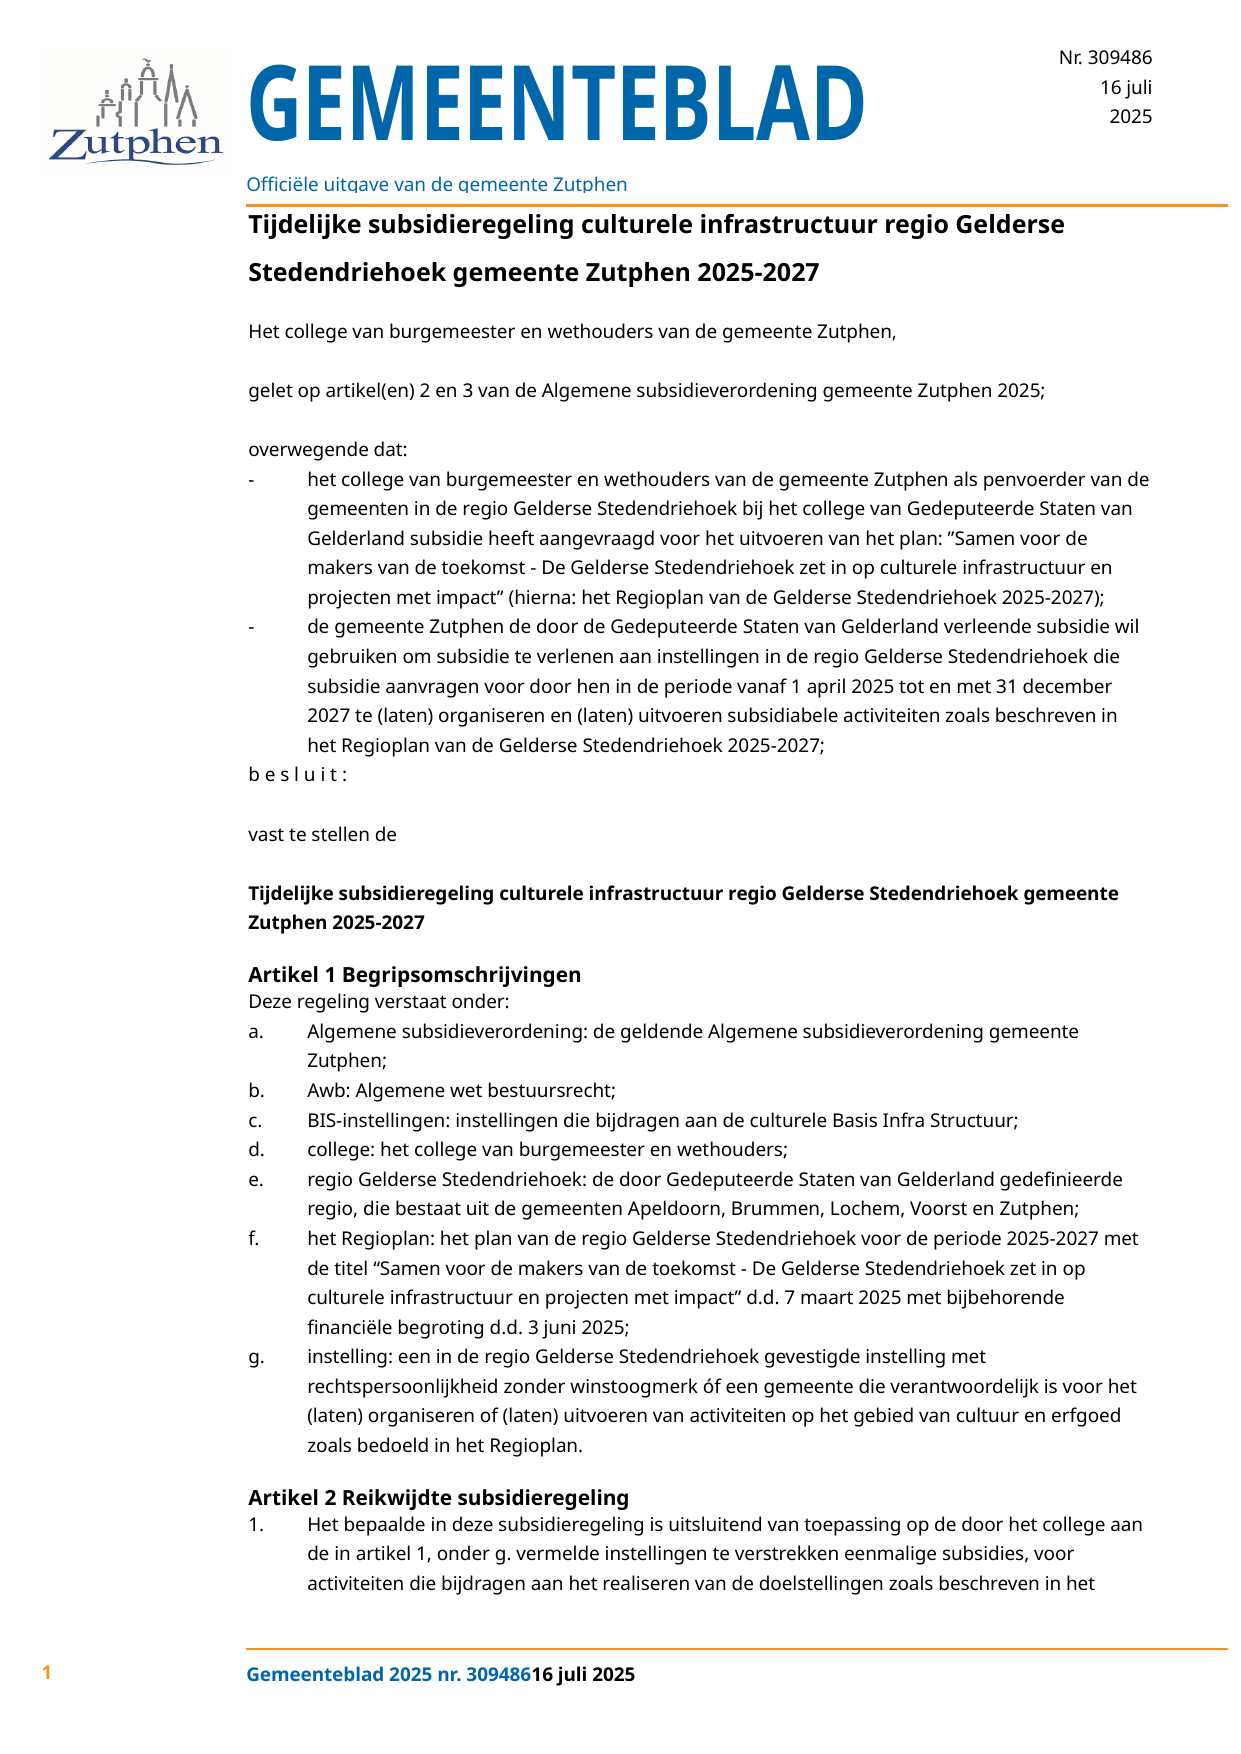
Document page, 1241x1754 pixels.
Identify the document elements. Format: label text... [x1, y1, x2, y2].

picture [41, 47, 231, 172]
list BIS-instellingen: instellingen die bijdragen aan de culturele Basis Infra Structuur; [248, 1107, 1152, 1132]
list Het bepaalde in deze subsidieregeling is uitsluitend van toepassing op de door het college aan de in artikel 1, onder g. vermelde instellingen te verstrekken eenmalige subsidies, voor activiteiten die bijdragen aan het realiseren van de doelstellingen zoals beschreven in het [248, 1511, 1152, 1596]
list Awb: Algemene wet bestuursrecht; [248, 1077, 1152, 1103]
list instelling: een in de regio Gelderse Stedendriehoek gevestigde instelling met rechtspersoonlijkheid zonder winstoogmerk óf een gemeente die verantwoordelijk is voor het (laten) organiseren of (laten) uitvoeren van activiteiten op het gebied van cultuur en erfgoed zoals bedoeld in het Regioplan. [248, 1343, 1152, 1458]
list college: het college van burgemeester en wethouders; [248, 1136, 1152, 1162]
list regio Gelderse Stedendriehoek: de door Gedeputeerde Staten van Gelderland gedefinieerde regio, die bestaat uit de gemeenten Apeldoorn, Brummen, Lochem, Voorst en Zutphen; [248, 1166, 1152, 1221]
list de gemeente Zutphen de door de Gedeputeerde Staten van Gelderland verleende subsidie wil gebruiken om subsidie te verlenen aan instellingen in de regio Gelderse Stedendriehoek die subsidie aanvragen voor door hen in de periode vanaf 1 april 2025 tot en met 31 december 2027 te (laten) organiseren en (laten) uitvoeren subsidiabele activiteiten zoals beschreven in het Regioplan van de Gelderse Stedendriehoek 2025-2027; [248, 614, 1152, 758]
text gelet op artikel(en) 2 en 3 van de Algemene subsidieverordening gemeente Zutphen 2025; [248, 377, 1152, 403]
list Algemene subsidieverordening: de geldende Algemene subsidieverordening gemeente Zutphen; [248, 1018, 1152, 1073]
list het Regioplan: het plan van de regio Gelderse Stedendriehoek voor de periode 2025-2027 met de titel “Samen voor de makers van de toekomst - De Gelderse Stedendriehoek zet in op culturele infrastructuur en projecten met impact” d.d. 7 maart 2025 met bijbehorende financiële begroting d.d. 3 juni 2025; [248, 1225, 1152, 1339]
text vast te stellen de [248, 821, 1152, 847]
text Artikel 2 Reikwijdte subsidieregeling [248, 1483, 1152, 1511]
text Tijdelijke subsidieregeling culturele infrastructuur regio Gelderse Stedendriehoek gemeente Zutphen 2025-2027 [248, 207, 1152, 288]
text overwegende dat: [248, 436, 1152, 462]
text Het college van burgemeester en wethouders van de gemeente Zutphen, [248, 318, 1152, 344]
list het college van burgemeester en wethouders van de gemeente Zutphen als penvoerder van de gemeenten in de regio Gelderse Stedendriehoek bij het college van Gedeputeerde Staten van Gelderland subsidie heeft aangevraagd voor het uitvoeren van het plan: ”Samen voor de makers van de toekomst - De Gelderse Stedendriehoek zet in op culturele infrastructuur en projecten met impact” (hierna: het Regioplan van de Gelderse Stedendriehoek 2025-2027); [248, 466, 1152, 610]
text b e s l u i t : [248, 762, 1152, 787]
text Deze regeling verstaat onder: [248, 988, 1152, 1014]
text Tijdelijke subsidieregeling culturele infrastructuur regio Gelderse Stedendriehoek gemeente Zutphen 2025-2027 [248, 880, 1152, 935]
text Artikel 1 Begripsomschrijvingen [248, 960, 1152, 988]
